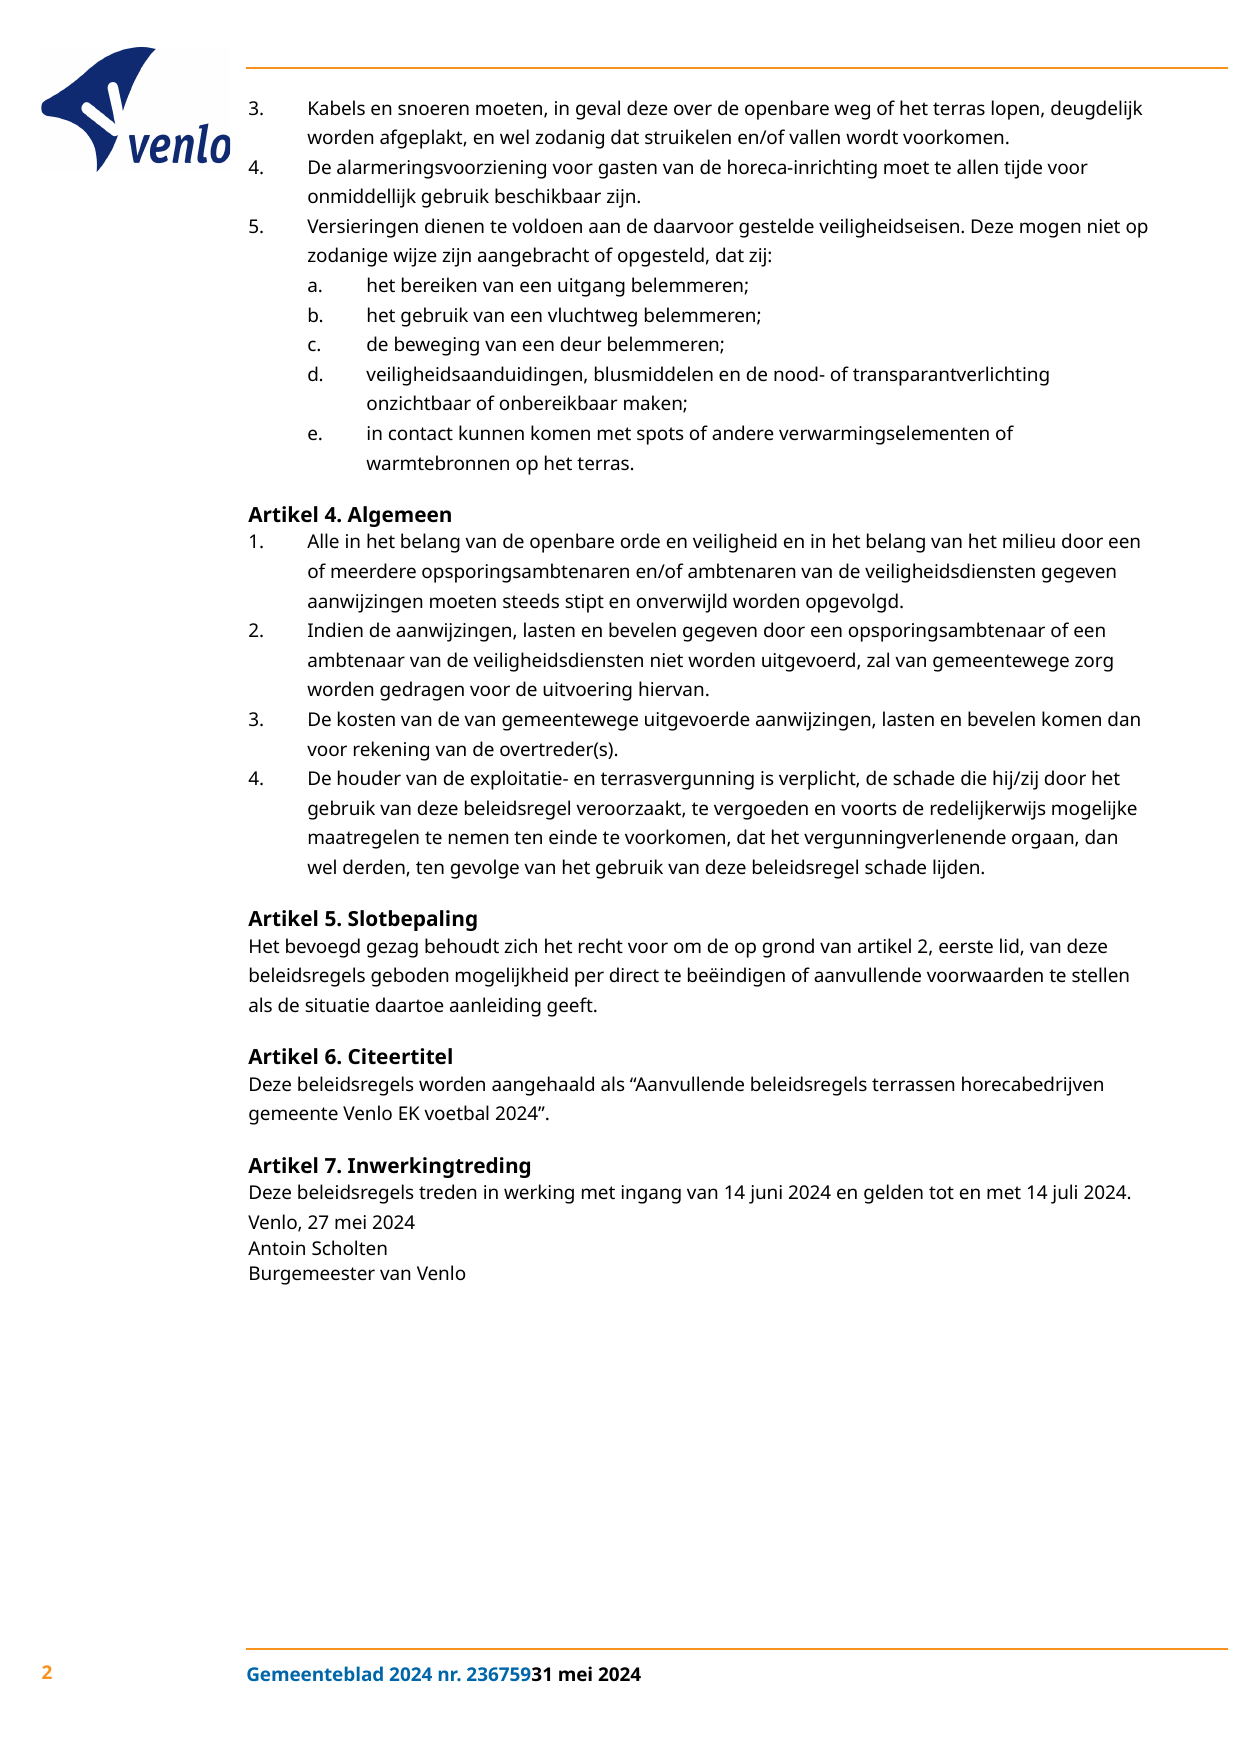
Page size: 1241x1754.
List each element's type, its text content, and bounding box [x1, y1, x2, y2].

list het gebruik van een vluchtweg belemmeren; [307, 302, 1152, 328]
text Deze beleidsregels worden aangehaald als “Aanvullende beleidsregels terrassen horecabedrijven gemeente Venlo EK voetbal 2024”. [248, 1071, 1152, 1126]
text Deze beleidsregels treden in werking met ingang van 14 juni 2024 en gelden tot en met 14 juli 2024. [248, 1179, 1152, 1205]
list Kabels en snoeren moeten, in geval deze over de openbare weg of het terras lopen, deugdelijk worden afgeplakt, en wel zodanig dat struikelen en/of vallen wordt voorkomen. [248, 95, 1152, 150]
text Burgemeester van Venlo [248, 1260, 1152, 1286]
text Artikel 4. Algemeen [248, 500, 1152, 529]
text Antoin Scholten [248, 1235, 1152, 1260]
text Artikel 7. Inwerkingtreding [248, 1151, 1152, 1179]
list De kosten van de van gemeentewege uitgevoerde aanwijzingen, lasten en bevelen komen dan voor rekening van de overtreder(s). [248, 706, 1152, 761]
text Het bevoegd gezag behoudt zich het recht voor om de op grond van artikel 2, eerste lid, van deze beleidsregels geboden mogelijkheid per direct te beëindigen of aanvullende voorwaarden te stellen als de situatie daartoe aanleiding geeft. [248, 933, 1152, 1018]
list de beweging van een deur belemmeren; [307, 331, 1152, 357]
text Venlo, 27 mei 2024 [248, 1209, 1152, 1235]
list het bereiken van een uitgang belemmeren; [307, 272, 1152, 298]
text Artikel 6. Citeertitel [248, 1042, 1152, 1071]
picture [41, 47, 231, 172]
list veiligheidsaanduidingen, blusmiddelen en de nood- of transparantverlichting onzichtbaar of onbereikbaar maken; [307, 361, 1152, 416]
list Indien de aanwijzingen, lasten en bevelen gegeven door een opsporingsambtenaar of een ambtenaar van de veiligheidsdiensten niet worden uitgevoerd, zal van gemeentewege zorg worden gedragen voor de uitvoering hiervan. [248, 617, 1152, 702]
list De houder van de exploitatie- en terrasvergunning is verplicht, de schade die hij/zij door het gebruik van deze beleidsregel veroorzaakt, te vergoeden en voorts de redelijkerwijs mogelijke maatregelen te nemen ten einde te voorkomen, dat het vergunningverlenende orgaan, dan wel derden, ten gevolge van het gebruik van deze beleidsregel schade lijden. [248, 765, 1152, 880]
list in contact kunnen komen met spots of andere verwarmingselementen of warmtebronnen op het terras. [307, 420, 1152, 476]
text Artikel 5. Slotbepaling [248, 904, 1152, 933]
list Alle in het belang van de openbare orde en veiligheid en in het belang van het milieu door een of meerdere opsporingsambtenaren en/of ambtenaren van de veiligheidsdiensten gegeven aanwijzingen moeten steeds stipt en onverwijld worden opgevolgd. [248, 529, 1152, 613]
list De alarmeringsvoorziening voor gasten van de horeca-inrichting moet te allen tijde voor onmiddellijk gebruik beschikbaar zijn. [248, 154, 1152, 209]
list Versieringen dienen te voldoen aan de daarvoor gestelde veiligheidseisen. Deze mogen niet op zodanige wijze zijn aangebracht of opgesteld, dat zij: [248, 213, 1152, 268]
